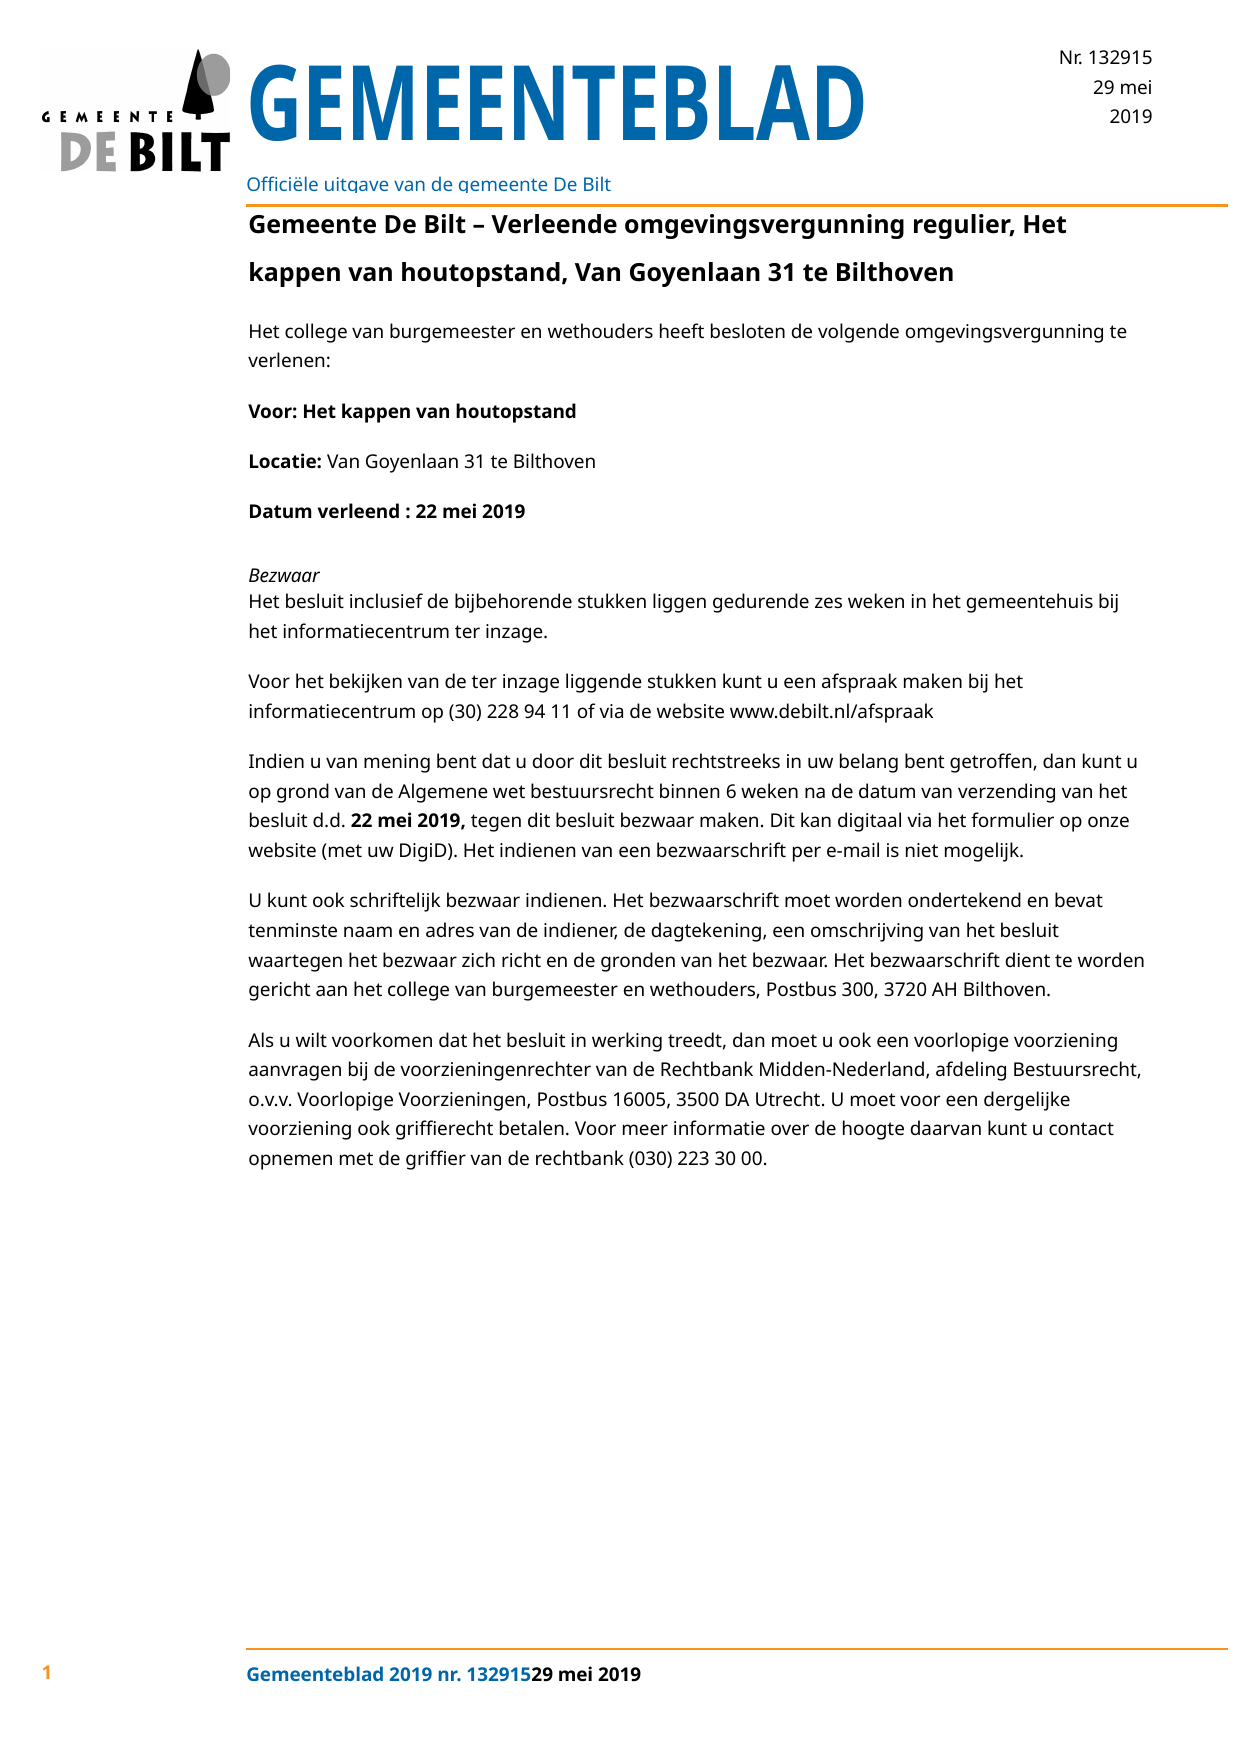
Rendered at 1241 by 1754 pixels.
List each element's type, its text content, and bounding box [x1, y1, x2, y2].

text Het college van burgemeester en wethouders heeft besloten de volgende omgevingsvergunning te verlenen: [248, 318, 1152, 373]
text Gemeente De Bilt – Verleende omgevingsvergunning regulier, Het kappen van houtopstand, Van Goyenlaan 31 te Bilthoven [248, 207, 1152, 288]
text Locatie: Van Goyenlaan 31 te Bilthoven [248, 448, 1152, 474]
text Als u wilt voorkomen dat het besluit in werking treedt, dan moet u ook een voorlopige voorziening aanvragen bij de voorzieningenrechter van de Rechtbank Midden-Nederland, afdeling Bestuursrecht, o.v.v. Voorlopige Voorzieningen, Postbus 16005, 3500 DA Utrecht. U moet voor een dergelijke voorziening ook griffierecht betalen. Voor meer informatie over de hoogte daarvan kunt u contact opnemen met de griffier van de rechtbank (030) 223 30 00. [248, 1027, 1152, 1171]
text U kunt ook schriftelijk bezwaar indienen. Het bezwaarschrift moet worden ondertekend en bevat tenminste naam en adres van de indiener, de dagtekening, een omschrijving van het besluit waartegen het bezwaar zich richt en de gronden van het bezwaar. Het bezwaarschrift dient te worden gericht aan het college van burgemeester en wethouders, Postbus 300, 3720 AH Bilthoven. [248, 888, 1152, 1002]
text Voor: Het kappen van houtopstand [248, 398, 1152, 424]
text Bezwaar [248, 563, 1152, 588]
text Het besluit inclusief de bijbehorende stukken liggen gedurende zes weken in het gemeentehuis bij het informatiecentrum ter inzage. [248, 588, 1152, 644]
text Voor het bekijken van de ter inzage liggende stukken kunt u een afspraak maken bij het informatiecentrum op (30) 228 94 11 of via de website www.debilt.nl/afspraak [248, 668, 1152, 724]
text Datum verleend : 22 mei 2019 [248, 499, 1152, 524]
picture [41, 47, 231, 172]
text Indien u van mening bent dat u door dit besluit rechtstreeks in uw belang bent getroffen, dan kunt u op grond van de Algemene wet bestuursrecht binnen 6 weken na de datum van verzending van het besluit d.d. 22 mei 2019, tegen dit besluit bezwaar maken. Dit kan digitaal via het formulier op onze website (met uw DigiD). Het indienen van een bezwaarschrift per e-mail is niet mogelijk. [248, 748, 1152, 863]
